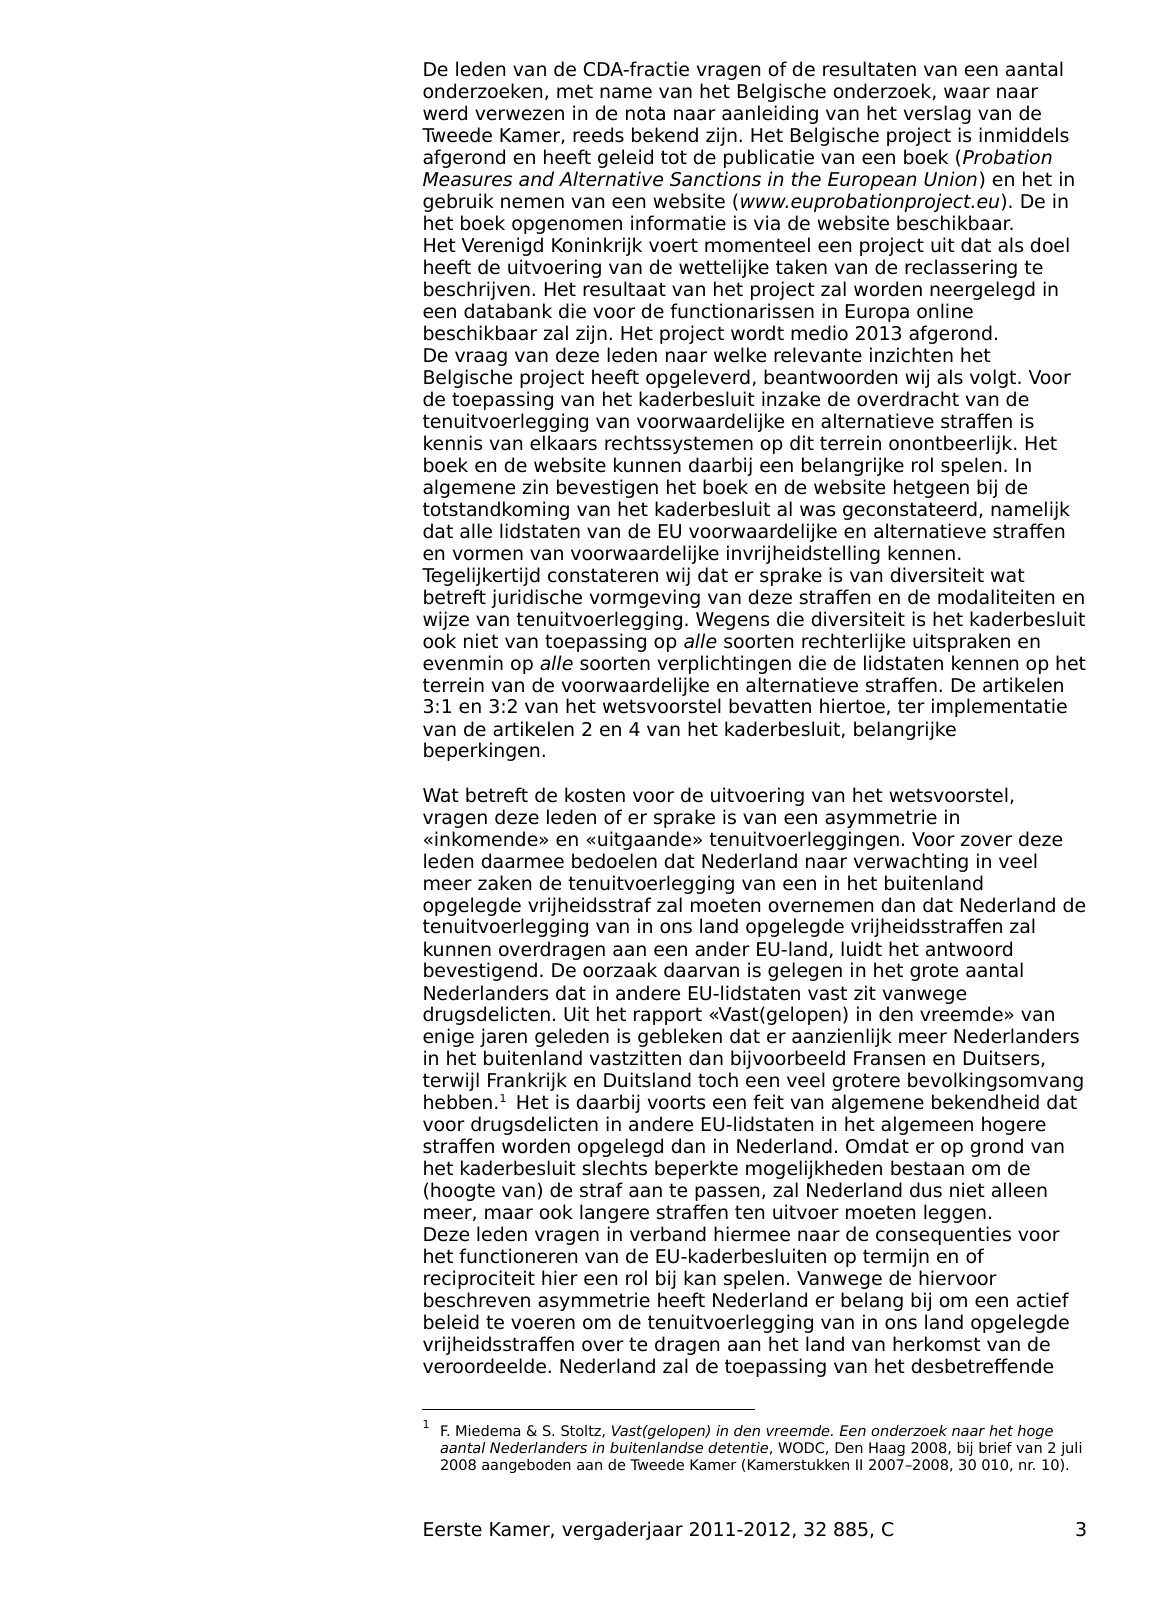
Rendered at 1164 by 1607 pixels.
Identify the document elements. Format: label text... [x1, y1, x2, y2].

text De vraag van deze leden naar welke relevante inzichten het Belgische project heeft opgeleverd, beantwoorden wij als volgt. Voor de toepassing van het kaderbesluit inzake de overdracht van de tenuitvoerlegging van voorwaardelijke en alternatieve straffen is kennis van elkaars rechtssystemen op dit terrein onontbeerlijk. Het boek en de website kunnen daarbij een belangrijke rol spelen. In algemene zin bevestigen het boek en de website hetgeen bij de totstandkoming van het kaderbesluit al was geconstateerd, namelijk dat alle lidstaten van de EU voorwaardelijke en alternatieve straffen en vormen van voorwaardelijke invrijheidstelling kennen. Tegelijkertijd constateren wij dat er sprake is van diversiteit wat betreft juridische vormgeving van deze straffen en de modaliteiten en wijze van tenuitvoerlegging. Wegens die diversiteit is het kaderbesluit ook niet van toepassing op alle soorten rechterlijke uitspraken en evenmin op alle soorten verplichtingen die de lidstaten kennen op het terrein van de voorwaardelijke en alternatieve straffen. De artikelen 3:1 en 3:2 van het wetsvoorstel bevatten hiertoe, ter implementatie van de artikelen 2 en 4 van het kaderbesluit, belangrijke beperkingen. [422, 345, 1087, 762]
text Wat betreft de kosten voor de uitvoering van het wetsvoorstel, vragen deze leden of er sprake is van een asymmetrie in «inkomende» en «uitgaande» tenuitvoerleggingen. Voor zover deze leden daarmee bedoelen dat Nederland naar verwachting in veel meer zaken de tenuitvoerlegging van een in het buitenland opgelegde vrijheidsstraf zal moeten overnemen dan dat Nederland de tenuitvoerlegging van in ons land opgelegde vrijheidsstraffen zal kunnen overdragen aan een ander EU-land, luidt het antwoord bevestigend. De oorzaak daarvan is gelegen in het grote aantal Nederlanders dat in andere EU-lidstaten vast zit vanwege drugsdelicten. Uit het rapport «Vast(gelopen) in den vreemde» van enige jaren geleden is gebleken dat er aanzienlijk meer Nederlanders in het buitenland vastzitten dan bijvoorbeeld Fransen en Duitsers, terwijl Frankrijk en Duitsland toch een veel grotere bevolkingsomvang hebben. Het is daarbij voorts een feit van algemene bekendheid dat voor drugsdelicten in andere EU-lidstaten in het algemeen hogere straffen worden opgelegd dan in Nederland. Omdat er op grond van het kaderbesluit slechts beperkte mogelijkheden bestaan om de (hoogte van) de straf aan te passen, zal Nederland dus niet alleen meer, maar ook langere straffen ten uitvoer moeten leggen. [422, 784, 1087, 1224]
text F. Miedema & S. Stoltz, Vast(gelopen) in den vreemde. Een onderzoek naar het hoge aantal Nederlanders in buitenlandse detentie, WODC, Den Haag 2008, bij brief van 2 juli 2008 aangeboden aan de Tweede Kamer (Kamerstukken II 2007–2008, 30 010, nr. 10). [422, 1418, 1087, 1474]
text Het Verenigd Koninkrijk voert momenteel een project uit dat als doel heeft de uitvoering van de wettelijke taken van de reclassering te beschrijven. Het resultaat van het project zal worden neergelegd in een databank die voor de functionarissen in Europa online beschikbaar zal zijn. Het project wordt medio 2013 afgerond. [422, 235, 1087, 345]
text De leden van de CDA-fractie vragen of de resultaten van een aantal onderzoeken, met name van het Belgische onderzoek, waar naar werd verwezen in de nota naar aanleiding van het verslag van de Tweede Kamer, reeds bekend zijn. Het Belgische project is inmiddels afgerond en heeft geleid tot de publicatie van een boek (Probation Measures and Alternative Sanctions in the European Union) en het in gebruik nemen van een website (www.euprobationproject.eu). De in het boek opgenomen informatie is via de website beschikbaar. [422, 59, 1087, 235]
text Deze leden vragen in verband hiermee naar de consequenties voor het functioneren van de EU-kaderbesluiten op termijn en of reciprociteit hier een rol bij kan spelen. Vanwege de hiervoor beschreven asymmetrie heeft Nederland er belang bij om een actief beleid te voeren om de tenuitvoerlegging van in ons land opgelegde vrijheidsstraffen over te dragen aan het land van herkomst van de veroordeelde. Nederland zal de toepassing van het desbetreffende [422, 1224, 1087, 1378]
